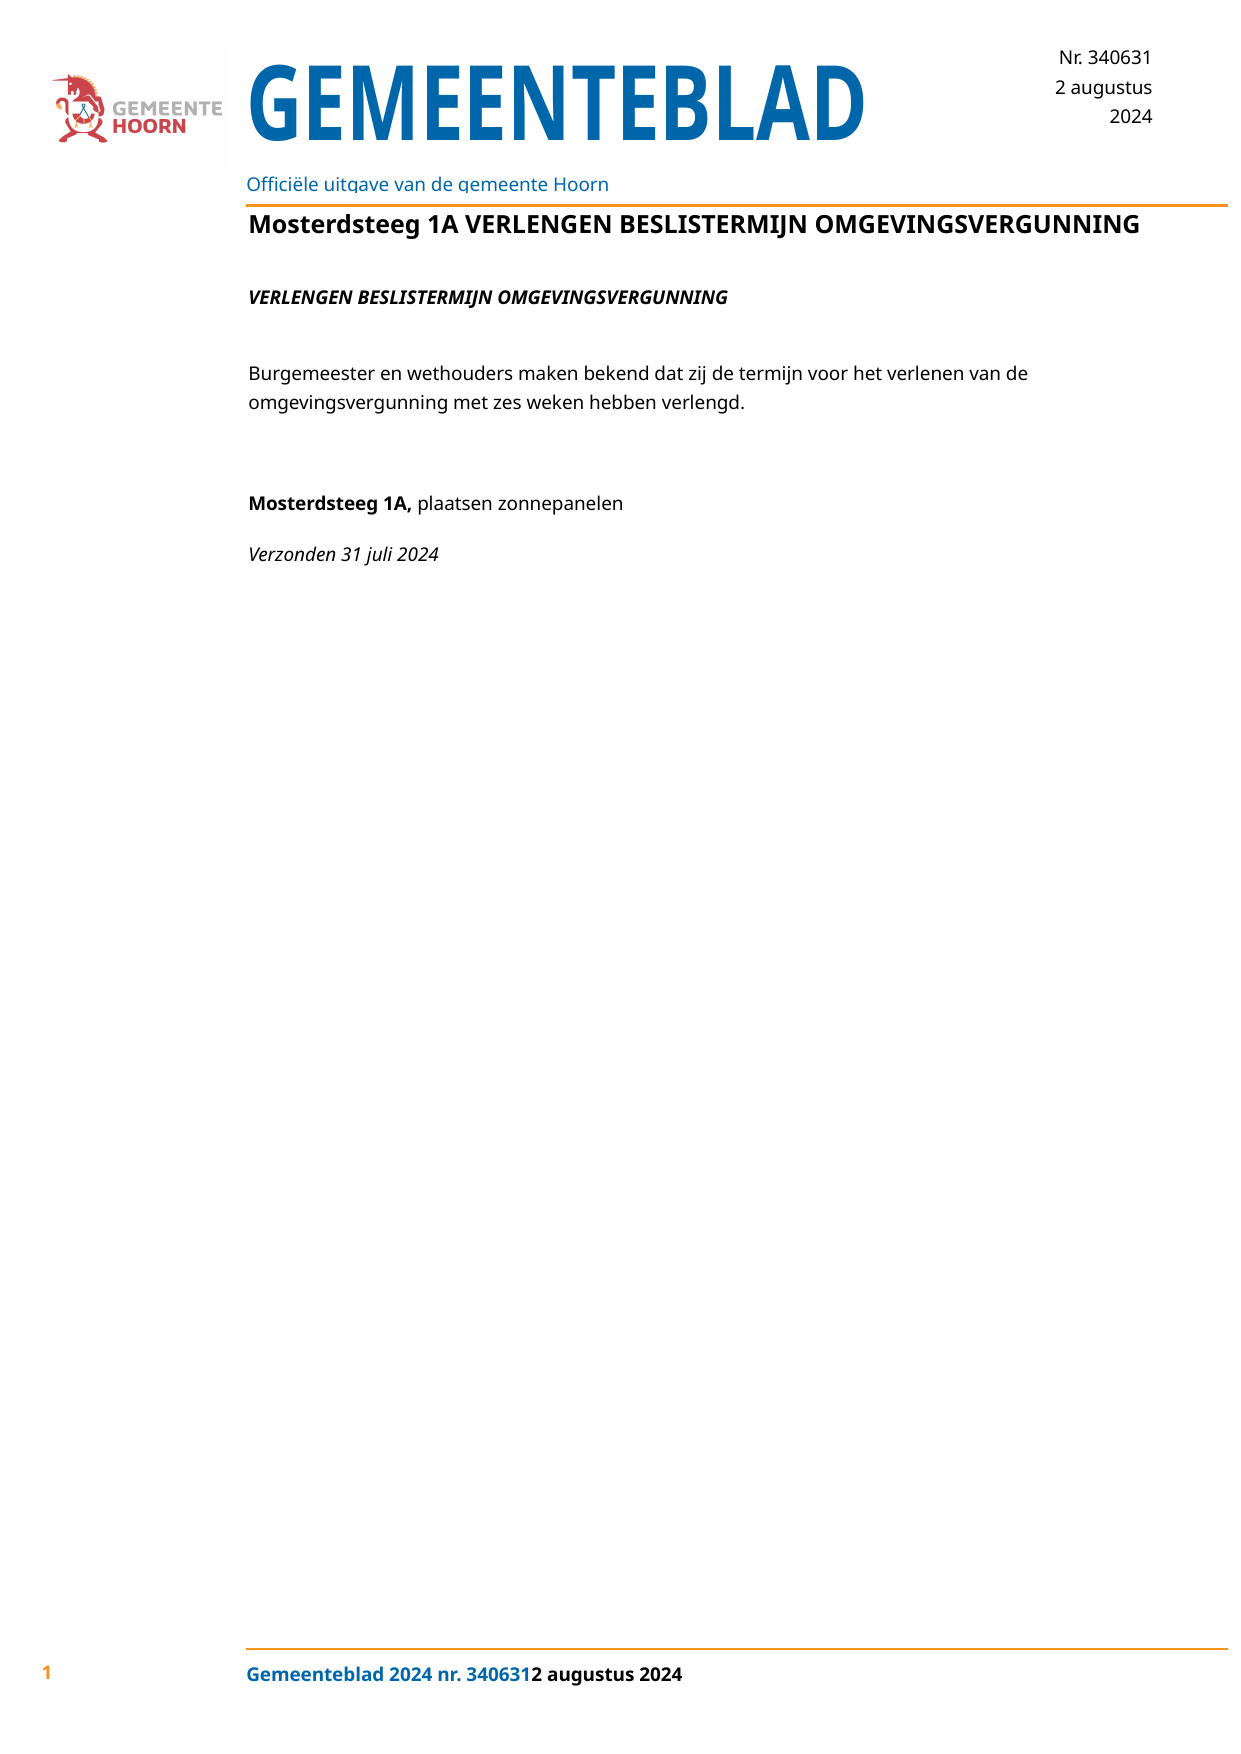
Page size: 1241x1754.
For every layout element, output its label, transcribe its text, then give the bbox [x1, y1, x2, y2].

text Mosterdsteeg 1A, plaatsen zonnepanelen [248, 490, 1152, 516]
text Verzonden 31 juli 2024 [248, 541, 1152, 567]
text Burgemeester en wethouders maken bekend dat zij de termijn voor het verlenen van de omgevingsvergunning met zes weken hebben verlengd. [248, 360, 1152, 415]
picture [41, 47, 231, 172]
text VERLENGEN BESLISTERMIJN OMGEVINGSVERGUNNING [248, 284, 1152, 309]
text Mosterdsteeg 1A VERLENGEN BESLISTERMIJN OMGEVINGSVERGUNNING [248, 207, 1152, 241]
